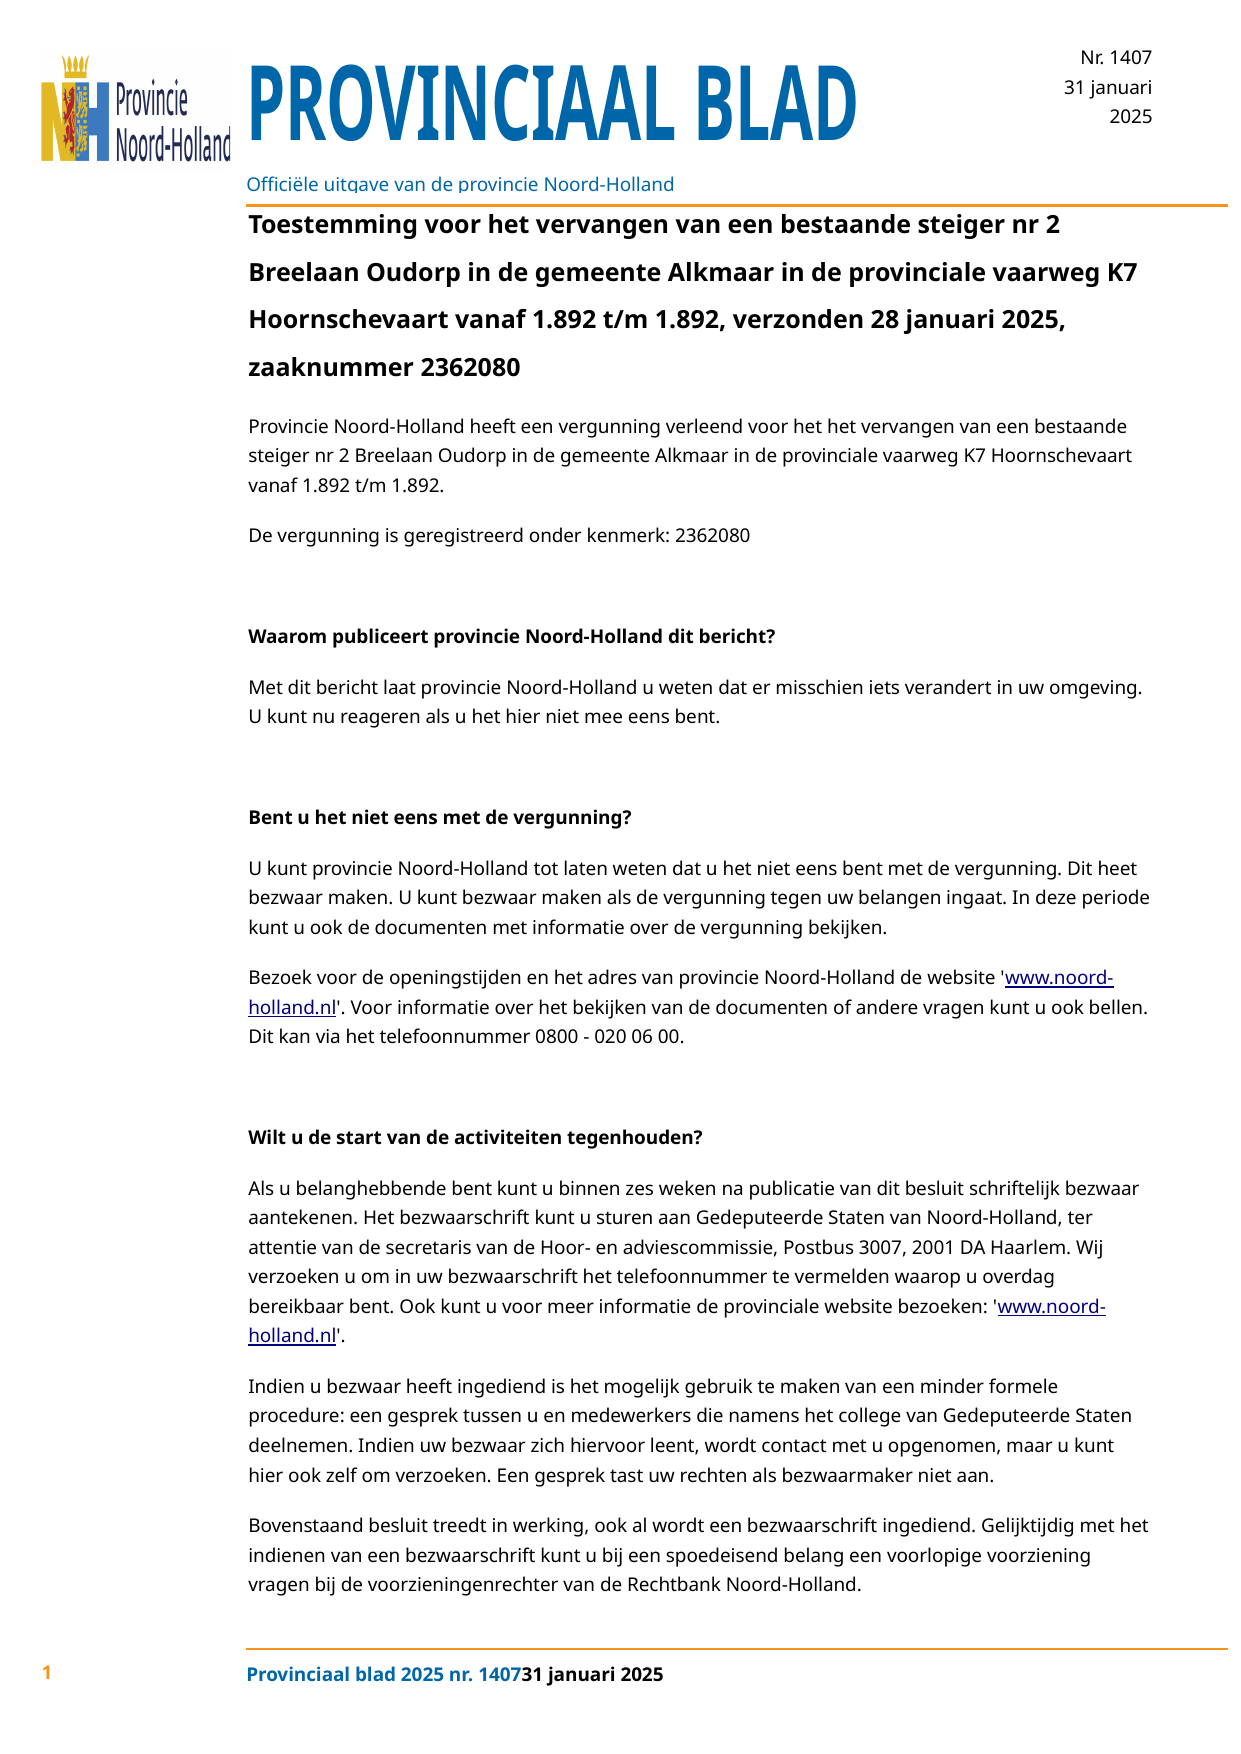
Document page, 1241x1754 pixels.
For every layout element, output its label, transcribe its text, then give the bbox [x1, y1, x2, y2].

text Indien u bezwaar heeft ingediend is het mogelijk gebruik te maken van een minder formele procedure: een gesprek tussen u en medewerkers die namens het college van Gedeputeerde Staten deelnemen. Indien uw bezwaar zich hiervoor leent, wordt contact met u opgenomen, maar u kunt hier ook zelf om verzoeken. Een gesprek tast uw rechten als bezwaarmaker niet aan. [248, 1373, 1152, 1488]
text Wilt u de start van de activiteiten tegenhouden? [248, 1124, 1152, 1150]
text Met dit bericht laat provincie Noord-Holland u weten dat er misschien iets verandert in uw omgeving. U kunt nu reageren als u het hier niet mee eens bent. [248, 674, 1152, 729]
text Toestemming voor het vervangen van een bestaande steiger nr 2 Breelaan Oudorp in de gemeente Alkmaar in de provinciale vaarweg K7 Hoornschevaart vanaf 1.892 t/m 1.892, verzonden 28 januari 2025, zaaknummer 2362080 [248, 207, 1152, 384]
picture [41, 47, 231, 172]
text De vergunning is geregistreerd onder kenmerk: 2362080 [248, 523, 1152, 548]
text Als u belanghebbende bent kunt u binnen zes weken na publicatie van dit besluit schriftelijk bezwaar aantekenen. Het bezwaarschrift kunt u sturen aan Gedeputeerde Staten van Noord-Holland, ter attentie van de secretaris van de Hoor- en adviescommissie, Postbus 3007, 2001 DA Haarlem. Wij verzoeken u om in uw bezwaarschrift het telefoonnummer te vermelden waarop u overdag bereikbaar bent. Ook kunt u voor meer informatie de provinciale website bezoeken: 'www.noord-holland.nl'. [248, 1175, 1152, 1348]
text U kunt provincie Noord-Holland tot laten weten dat u het niet eens bent met de vergunning. Dit heet bezwaar maken. U kunt bezwaar maken als de vergunning tegen uw belangen ingaat. In deze periode kunt u ook de documenten met informatie over de vergunning bekijken. [248, 855, 1152, 940]
text Bovenstaand besluit treedt in werking, ook al wordt een bezwaarschrift ingediend. Gelijktijdig met het indienen van een bezwaarschrift kunt u bij een spoedeisend belang een voorlopige voorziening vragen bij de voorzieningenrechter van de Rechtbank Noord-Holland. [248, 1512, 1152, 1597]
text Provincie Noord-Holland heeft een vergunning verleend voor het het vervangen van een bestaande steiger nr 2 Breelaan Oudorp in de gemeente Alkmaar in de provinciale vaarweg K7 Hoornschevaart vanaf 1.892 t/m 1.892. [248, 413, 1152, 498]
text Waarom publiceert provincie Noord-Holland dit bericht? [248, 623, 1152, 649]
text Bent u het niet eens met de vergunning? [248, 804, 1152, 830]
text Bezoek voor de openingstijden en het adres van provincie Noord-Holland de website 'www.noord-holland.nl'. Voor informatie over het bekijken van de documenten of andere vragen kunt u ook bellen. Dit kan via het telefoonnummer 0800 - 020 06 00. [248, 964, 1152, 1049]
